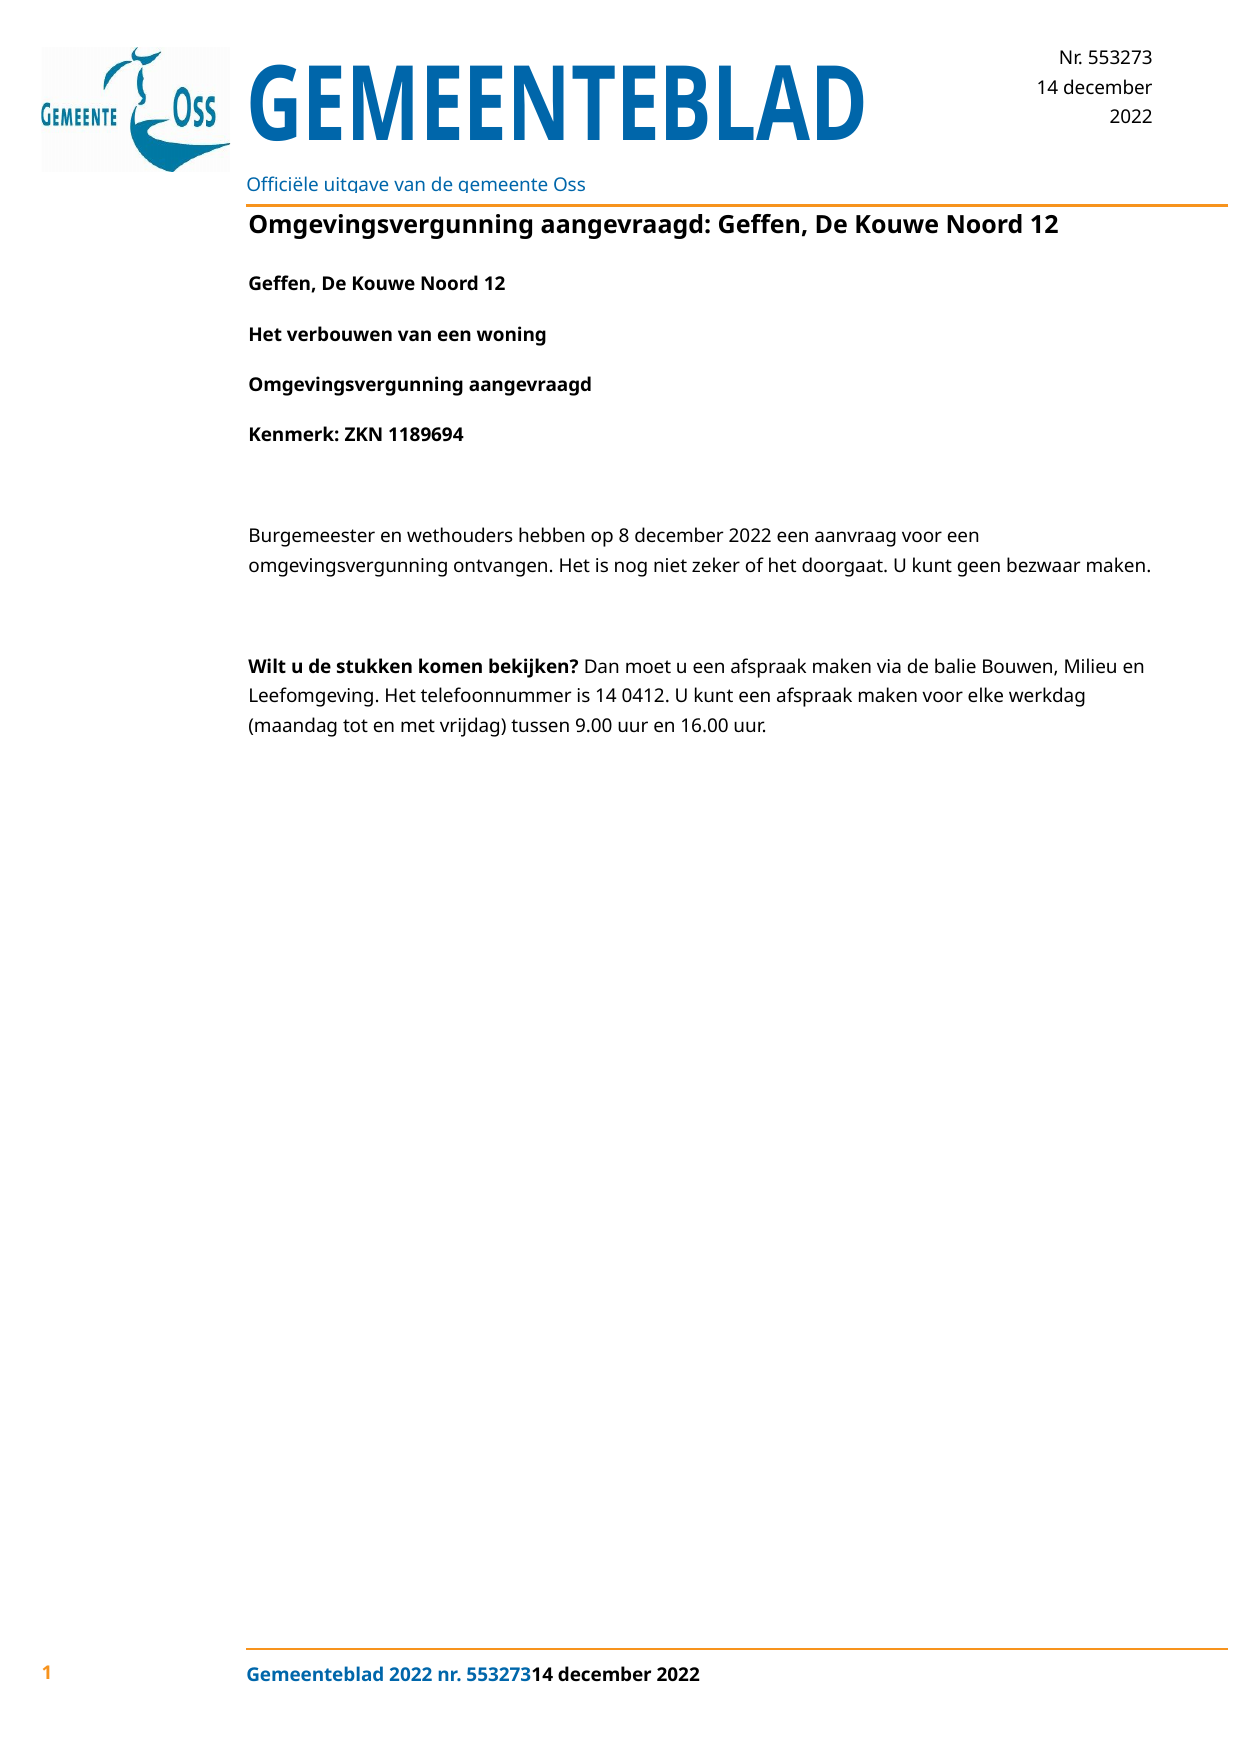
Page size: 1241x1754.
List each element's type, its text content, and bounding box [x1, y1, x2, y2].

picture [41, 47, 231, 172]
text Omgevingsvergunning aangevraagd [248, 371, 1152, 397]
text Geffen, De Kouwe Noord 12 [248, 270, 1152, 296]
text Wilt u de stukken komen bekijken? Dan moet u een afspraak maken via de balie Bouwen, Milieu en Leefomgeving. Het telefoonnummer is 14 0412. U kunt een afspraak maken voor elke werkdag (maandag tot en met vrijdag) tussen 9.00 uur en 16.00 uur. [248, 653, 1152, 738]
text Kenmerk: ZKN 1189694 [248, 422, 1152, 447]
text Omgevingsvergunning aangevraagd: Geffen, De Kouwe Noord 12 [248, 207, 1152, 241]
text Het verbouwen van een woning [248, 321, 1152, 346]
text Burgemeester en wethouders hebben op 8 december 2022 een aanvraag voor een omgevingsvergunning ontvangen. Het is nog niet zeker of het doorgaat. U kunt geen bezwaar maken. [248, 522, 1152, 578]
